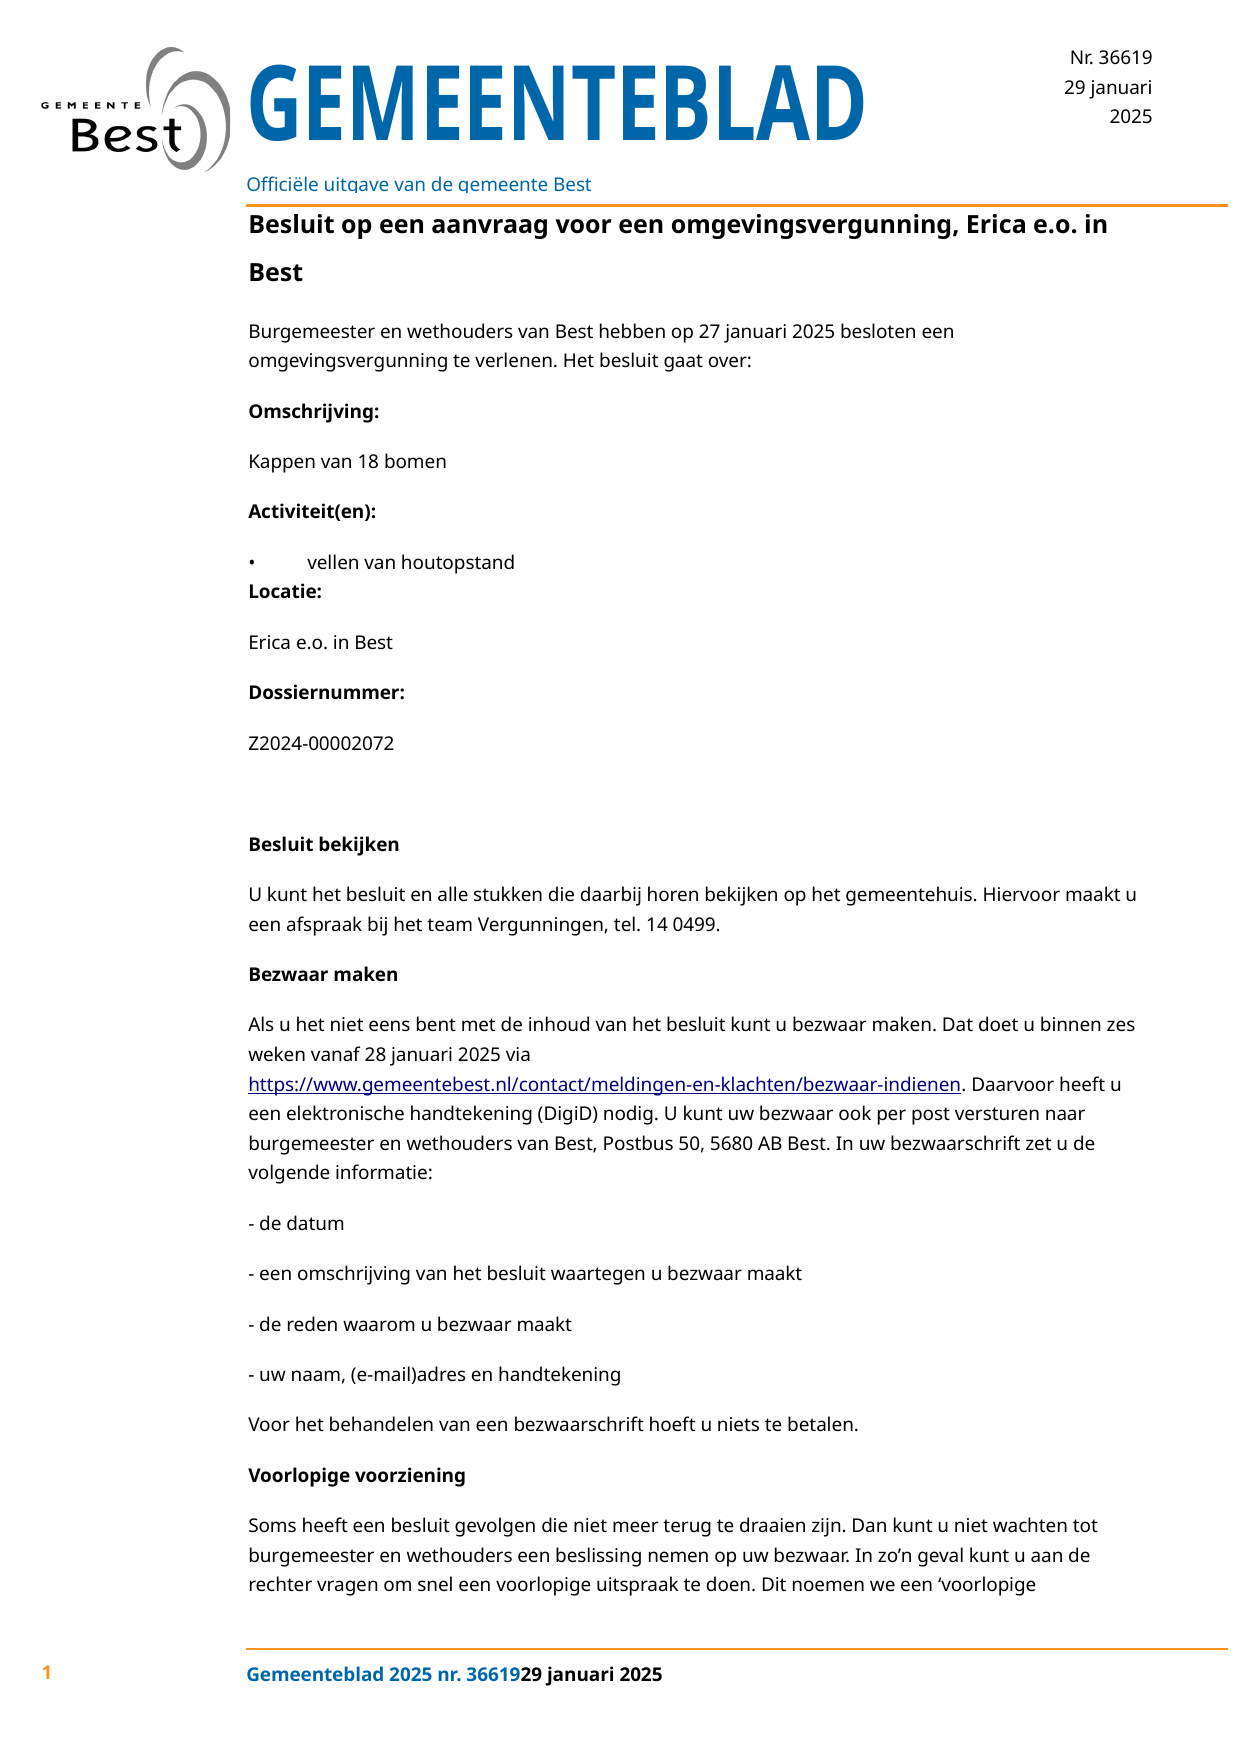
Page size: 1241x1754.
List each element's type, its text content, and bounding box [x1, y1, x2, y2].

text U kunt het besluit en alle stukken die daarbij horen bekijken op het gemeentehuis. Hiervoor maakt u een afspraak bij het team Vergunningen, tel. 14 0499. [248, 881, 1152, 937]
text Bezwaar maken [248, 961, 1152, 987]
text - uw naam, (e-mail)adres en handtekening [248, 1361, 1152, 1387]
text Omschrijving: [248, 398, 1152, 424]
text Dossiernummer: [248, 679, 1152, 705]
text Kappen van 18 bomen [248, 448, 1152, 474]
text Voor het behandelen van een bezwaarschrift hoeft u niets te betalen. [248, 1412, 1152, 1437]
text Besluit bekijken [248, 831, 1152, 857]
text - een omschrijving van het besluit waartegen u bezwaar maakt [248, 1260, 1152, 1286]
text - de reden waarom u bezwaar maakt [248, 1311, 1152, 1337]
text Besluit op een aanvraag voor een omgevingsvergunning, Erica e.o. in Best [248, 207, 1152, 288]
text Als u het niet eens bent met de inhoud van het besluit kunt u bezwaar maken. Dat doet u binnen zes weken vanaf 28 januari 2025 via https://www.gemeentebest.nl/contact/meldingen-en-klachten/bezwaar-indienen. Daarvoor heeft u een elektronische handtekening (DigiD) nodig. U kunt uw bezwaar ook per post versturen naar burgemeester en wethouders van Best, Postbus 50, 5680 AB Best. In uw bezwaarschrift zet u de volgende informatie: [248, 1012, 1152, 1185]
text Z2024-00002072 [248, 730, 1152, 756]
text - de datum [248, 1210, 1152, 1236]
picture [41, 47, 231, 172]
text Voorlopige voorziening [248, 1462, 1152, 1488]
text Burgemeester en wethouders van Best hebben op 27 januari 2025 besloten een omgevingsvergunning te verlenen. Het besluit gaat over: [248, 318, 1152, 373]
text Locatie: [248, 579, 1152, 604]
text Soms heeft een besluit gevolgen die niet meer terug te draaien zijn. Dan kunt u niet wachten tot burgemeester en wethouders een beslissing nemen op uw bezwaar. In zo’n geval kunt u aan de rechter vragen om snel een voorlopige uitspraak te doen. Dit noemen we een ‘voorlopige [248, 1512, 1152, 1597]
text Activiteit(en): [248, 499, 1152, 524]
text Erica e.o. in Best [248, 629, 1152, 655]
list vellen van houtopstand [248, 549, 1152, 575]
